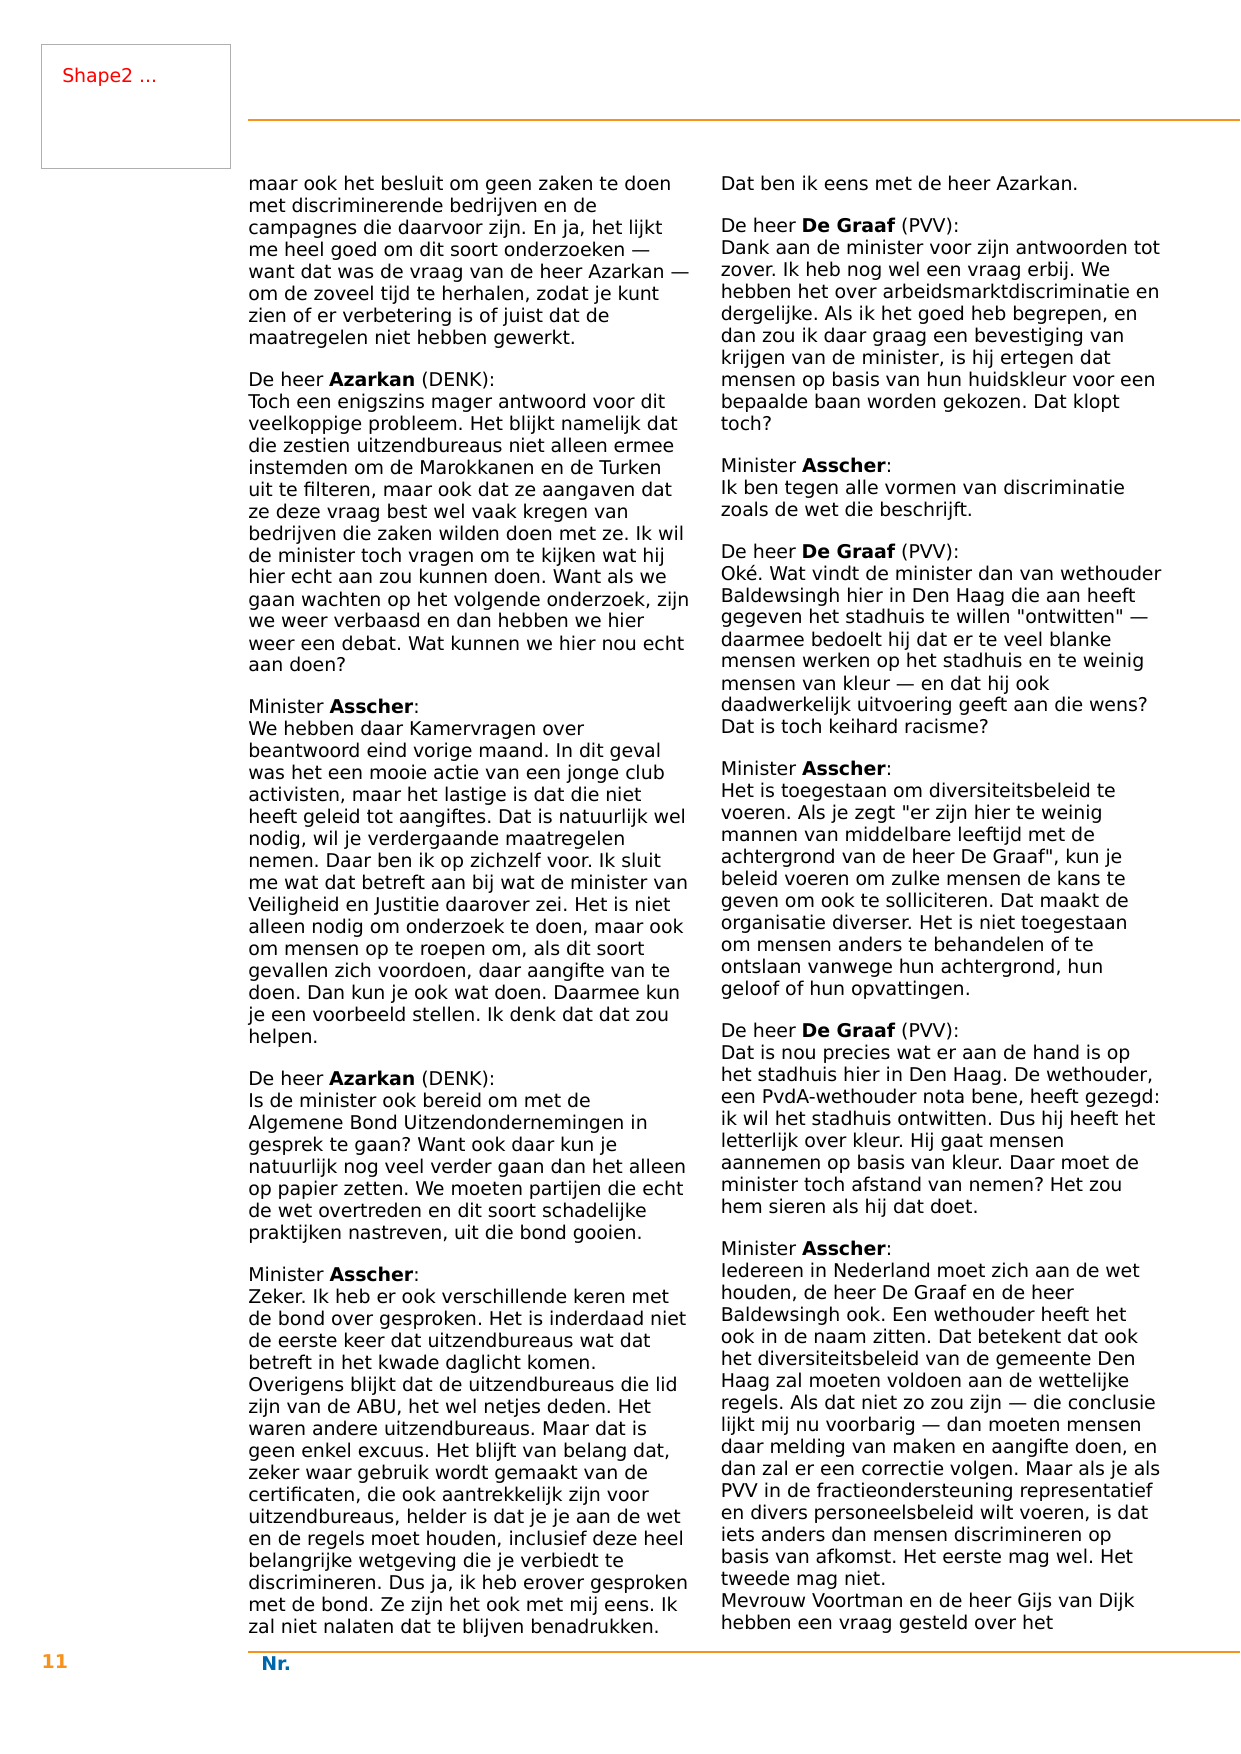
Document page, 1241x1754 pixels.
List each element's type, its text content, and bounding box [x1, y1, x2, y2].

text Minister Asscher: [721, 758, 1163, 780]
text Dank aan de minister voor zijn antwoorden tot zover. Ik heb nog wel een vraag erbij. We hebben het over arbeidsmarktdiscriminatie en dergelijke. Als ik het goed heb begrepen, en dan zou ik daar graag een bevestiging van krijgen van de minister, is hij ertegen dat mensen op basis van hun huidskleur voor een bepaalde baan worden gekozen. Dat klopt toch? [721, 237, 1163, 434]
text De heer De Graaf (PVV): [721, 215, 1163, 237]
text De heer De Graaf (PVV): [721, 541, 1163, 562]
text Toch een enigszins mager antwoord voor dit veelkoppige probleem. Het blijkt namelijk dat die zestien uitzendbureaus niet alleen ermee instemden om de Marokkanen en de Turken uit te filteren, maar ook dat ze aangaven dat ze deze vraag best wel vaak kregen van bedrijven die zaken wilden doen met ze. Ik wil de minister toch vragen om te kijken wat hij hier echt aan zou kunnen doen. Want als we gaan wachten op het volgende onderzoek, zijn we weer verbaasd en dan hebben we hier weer een debat. Wat kunnen we hier nou echt aan doen? [248, 391, 691, 676]
text Minister Asscher: [248, 696, 691, 718]
text Oké. Wat vindt de minister dan van wethouder Baldewsingh hier in Den Haag die aan heeft gegeven het stadhuis te willen "ontwitten" — daarmee bedoelt hij dat er te veel blanke mensen werken op het stadhuis en te weinig mensen van kleur — en dat hij ook daadwerkelijk uitvoering geeft aan die wens? Dat is toch keihard racisme? [721, 562, 1163, 738]
text maar ook het besluit om geen zaken te doen met discriminerende bedrijven en de campagnes die daarvoor zijn. En ja, het lijkt me heel goed om dit soort onderzoeken — want dat was de vraag van de heer Azarkan — om de zoveel tijd te herhalen, zodat je kunt zien of er verbetering is of juist dat de maatregelen niet hebben gewerkt. [248, 173, 691, 349]
text Is de minister ook bereid om met de Algemene Bond Uitzendondernemingen in gesprek te gaan? Want ook daar kun je natuurlijk nog veel verder gaan dan het alleen op papier zetten. We moeten partijen die echt de wet overtreden en dit soort schadelijke praktijken nastreven, uit die bond gooien. [248, 1090, 691, 1244]
text De heer Azarkan (DENK): [248, 369, 691, 391]
text De heer De Graaf (PVV): [721, 1020, 1163, 1042]
text We hebben daar Kamervragen over beantwoord eind vorige maand. In dit geval was het een mooie actie van een jonge club activisten, maar het lastige is dat die niet heeft geleid tot aangiftes. Dat is natuurlijk wel nodig, wil je verdergaande maatregelen nemen. Daar ben ik op zichzelf voor. Ik sluit me wat dat betreft aan bij wat de minister van Veiligheid en Justitie daarover zei. Het is niet alleen nodig om onderzoek te doen, maar ook om mensen op te roepen om, als dit soort gevallen zich voordoen, daar aangifte van te doen. Dan kun je ook wat doen. Daarmee kun je een voorbeeld stellen. Ik denk dat dat zou helpen. [248, 718, 691, 1048]
text Ik ben tegen alle vormen van discriminatie zoals de wet die beschrijft. [721, 477, 1163, 521]
text Zeker. Ik heb er ook verschillende keren met de bond over gesproken. Het is inderdaad niet de eerste keer dat uitzendbureaus wat dat betreft in het kwade daglicht komen. Overigens blijkt dat de uitzendbureaus die lid zijn van de ABU, het wel netjes deden. Het waren andere uitzendbureaus. Maar dat is geen enkel excuus. Het blijft van belang dat, zeker waar gebruik wordt gemaakt van de certificaten, die ook aantrekkelijk zijn voor uitzendbureaus, helder is dat je je aan de wet en de regels moet houden, inclusief deze heel belangrijke wetgeving die je verbiedt te discrimineren. Dus ja, ik heb erover gesproken met de bond. Ze zijn het ook met mij eens. Ik zal niet nalaten dat te blijven benadrukken. [248, 1286, 691, 1637]
text Minister Asscher: [248, 1264, 691, 1286]
text De heer Azarkan (DENK): [248, 1068, 691, 1090]
text Minister Asscher: [721, 454, 1163, 477]
text Minister Asscher: [721, 1238, 1163, 1260]
text Mevrouw Voortman en de heer Gijs van Dijk hebben een vraag gesteld over het [721, 1589, 1163, 1633]
text Iedereen in Nederland moet zich aan de wet houden, de heer De Graaf en de heer Baldewsingh ook. Een wethouder heeft het ook in de naam zitten. Dat betekent dat ook het diversiteitsbeleid van de gemeente Den Haag zal moeten voldoen aan de wettelijke regels. Als dat niet zo zou zijn — die conclusie lijkt mij nu voorbarig — dan moeten mensen daar melding van maken en aangifte doen, en dan zal er een correctie volgen. Maar als je als PVV in de fractieondersteuning representatief en divers personeelsbeleid wilt voeren, is dat iets anders dan mensen discrimineren op basis van afkomst. Het eerste mag wel. Het tweede mag niet. [721, 1260, 1163, 1589]
text Dat ben ik eens met de heer Azarkan. [721, 173, 1163, 195]
text Het is toegestaan om diversiteitsbeleid te voeren. Als je zegt "er zijn hier te weinig mannen van middelbare leeftijd met de achtergrond van de heer De Graaf", kun je beleid voeren om zulke mensen de kans te geven om ook te solliciteren. Dat maakt de organisatie diverser. Het is niet toegestaan om mensen anders te behandelen of te ontslaan vanwege hun achtergrond, hun geloof of hun opvattingen. [721, 780, 1163, 1000]
text Dat is nou precies wat er aan de hand is op het stadhuis hier in Den Haag. De wethouder, een PvdA-wethouder nota bene, heeft gezegd: ik wil het stadhuis ontwitten. Dus hij heeft het letterlijk over kleur. Hij gaat mensen aannemen op basis van kleur. Daar moet de minister toch afstand van nemen? Het zou hem sieren als hij dat doet. [721, 1042, 1163, 1218]
